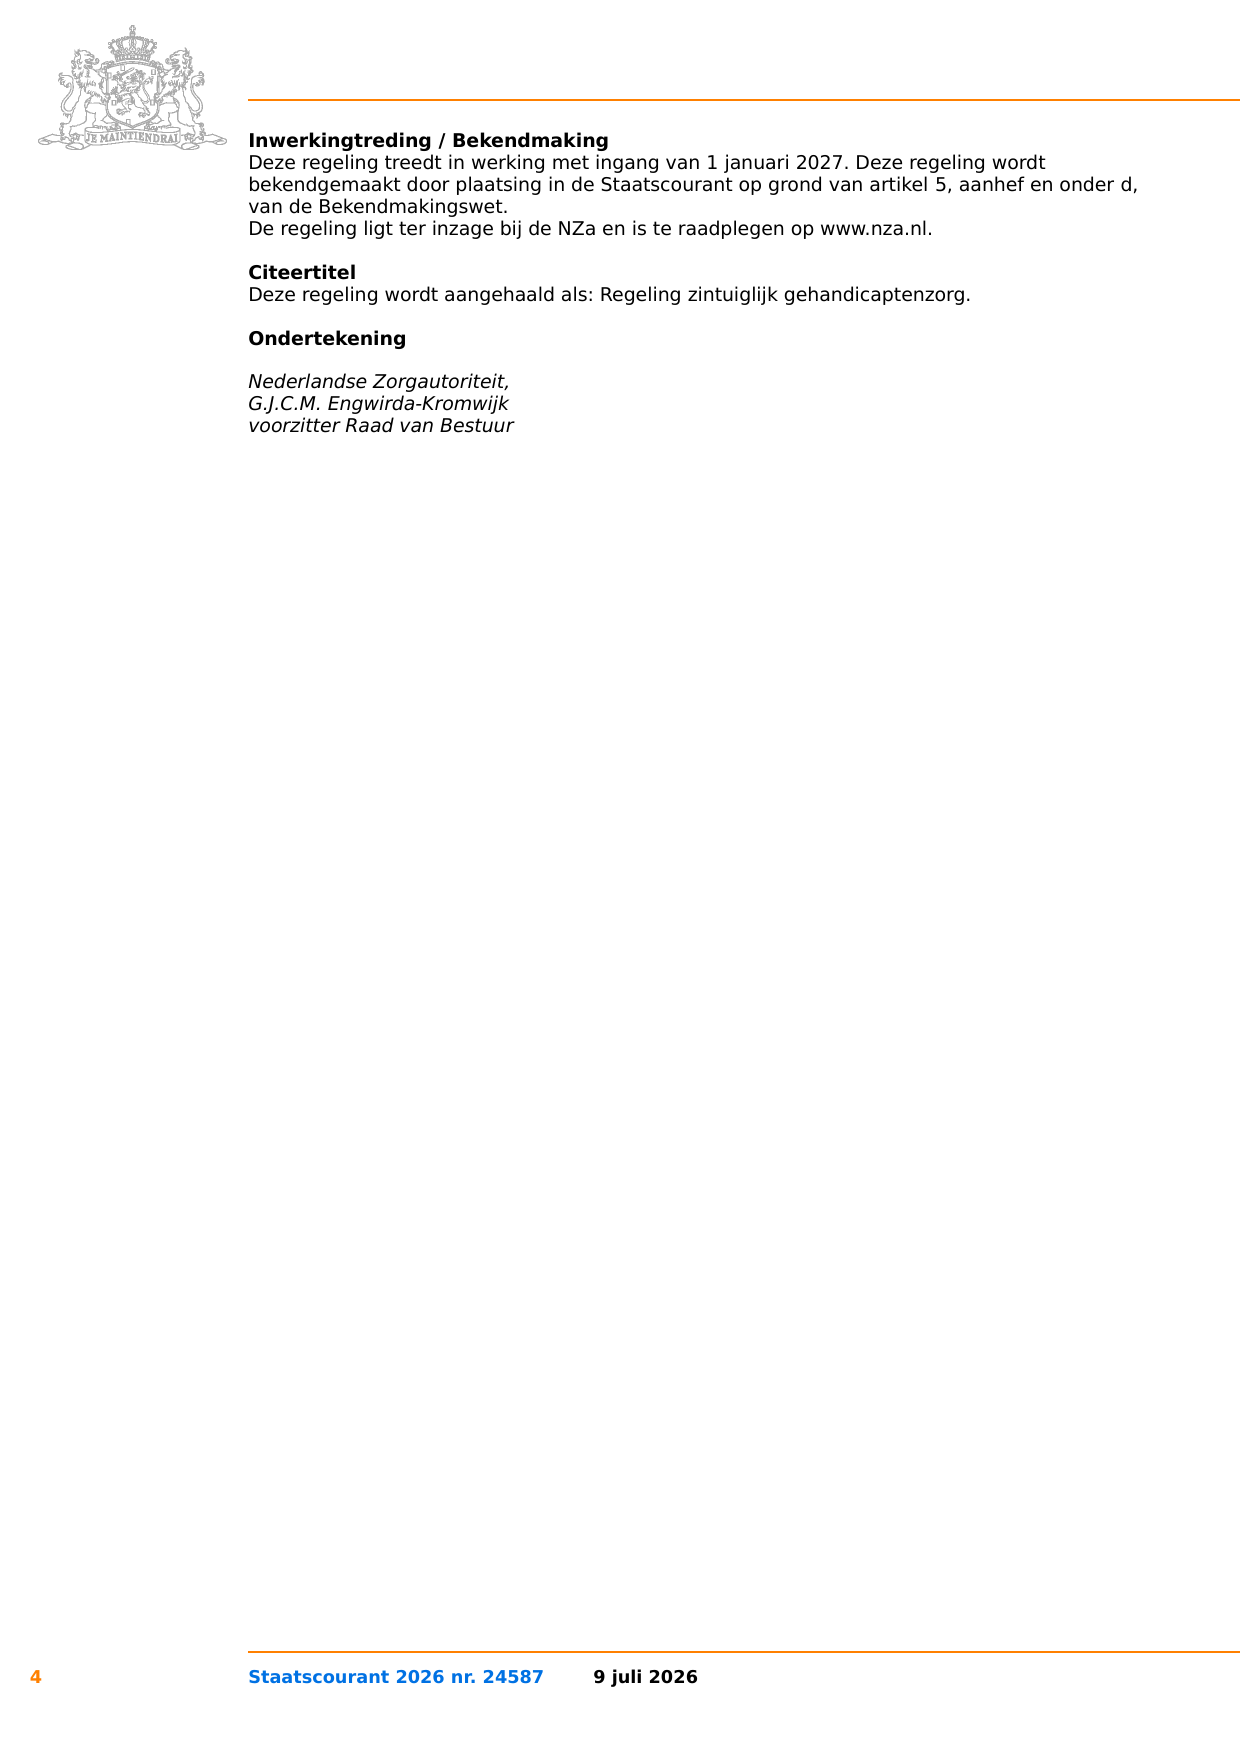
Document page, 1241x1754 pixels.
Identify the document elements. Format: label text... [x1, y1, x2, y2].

text Deze regeling treedt in werking met ingang van 1 januari 2027. Deze regeling wordt bekendgemaakt door plaatsing in de Staatscourant op grond van artikel 5, aanhef en onder d, van de Bekendmakingswet. [248, 152, 1163, 218]
subtitle Inwerkingtreding / Bekendmaking [248, 130, 1163, 152]
subtitle Ondertekening [248, 327, 1163, 349]
text Nederlandse Zorgautoriteit, G.J.C.M. Engwirda-Kromwijk voorzitter Raad van Bestuur [248, 371, 1163, 437]
text De regeling ligt ter inzage bij de NZa en is te raadplegen op www.nza.nl. [248, 218, 1163, 240]
subtitle Citeertitel [248, 262, 1163, 284]
picture [38, 25, 227, 150]
text Deze regeling wordt aangehaald als: Regeling zintuiglijk gehandicaptenzorg. [248, 284, 1163, 306]
